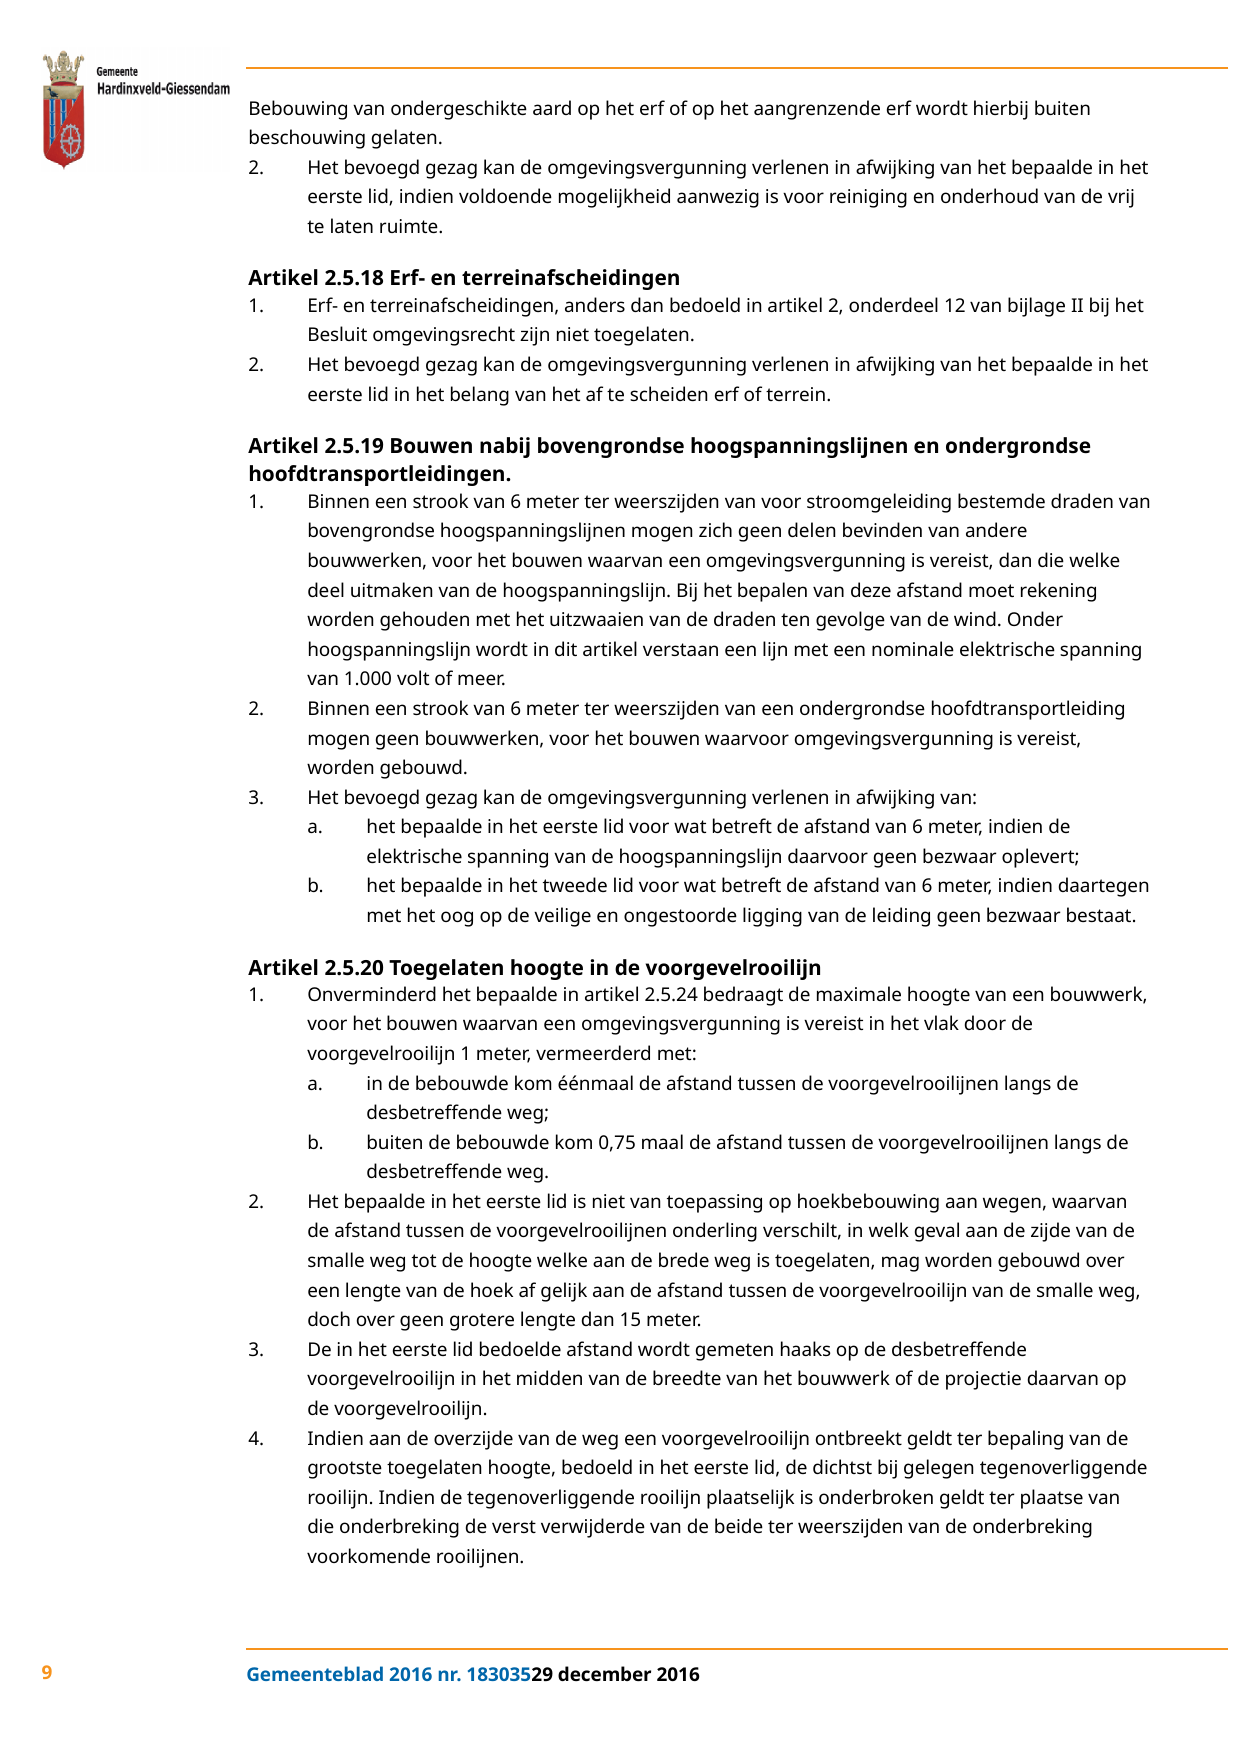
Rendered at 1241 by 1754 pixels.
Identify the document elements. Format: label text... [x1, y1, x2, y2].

list De in het eerste lid bedoelde afstand wordt gemeten haaks op de desbetreffende voorgevelrooilijn in het midden van de breedte van het bouwwerk of de projectie daarvan op de voorgevelrooilijn. [248, 1336, 1152, 1421]
text Bebouwing van ondergeschikte aard op het erf of op het aangrenzende erf wordt hierbij buiten beschouwing gelaten. [248, 95, 1152, 150]
list Het bevoegd gezag kan de omgevingsvergunning verlenen in afwijking van het bepaalde in het eerste lid, indien voldoende mogelijkheid aanwezig is voor reiniging en onderhoud van de vrij te laten ruimte. [248, 154, 1152, 239]
list in de bebouwde kom éénmaal de afstand tussen de voorgevelrooilijnen langs de desbetreffende weg; [307, 1070, 1152, 1125]
list Onverminderd het bepaalde in artikel 2.5.24 bedraagt de maximale hoogte van een bouwwerk, voor het bouwen waarvan een omgevingsvergunning is vereist in het vlak door de voorgevelrooilijn 1 meter, vermeerderd met: [248, 981, 1152, 1066]
list Het bevoegd gezag kan de omgevingsvergunning verlenen in afwijking van: [248, 784, 1152, 809]
text Artikel 2.5.20 Toegelaten hoogte in de voorgevelrooilijn [248, 953, 1152, 981]
picture [41, 47, 231, 172]
list Erf- en terreinafscheidingen, anders dan bedoeld in artikel 2, onderdeel 12 van bijlage II bij het Besluit omgevingsrecht zijn niet toegelaten. [248, 292, 1152, 347]
list buiten de bebouwde kom 0,75 maal de afstand tussen de voorgevelrooilijnen langs de desbetreffende weg. [307, 1129, 1152, 1184]
list Binnen een strook van 6 meter ter weerszijden van voor stroomgeleiding bestemde draden van bovengrondse hoogspanningslijnen mogen zich geen delen bevinden van andere bouwwerken, voor het bouwen waarvan een omgevingsvergunning is vereist, dan die welke deel uitmaken van de hoogspanningslijn. Bij het bepalen van deze afstand moet rekening worden gehouden met het uitzwaaien van de draden ten gevolge van de wind. Onder hoogspanningslijn wordt in dit artikel verstaan een lijn met een nominale elektrische spanning van 1.000 volt of meer. [248, 488, 1152, 691]
list het bepaalde in het tweede lid voor wat betreft de afstand van 6 meter, indien daartegen met het oog op de veilige en ongestoorde ligging van de leiding geen bezwaar bestaat. [307, 873, 1152, 928]
list Binnen een strook van 6 meter ter weerszijden van een ondergrondse hoofdtransportleiding mogen geen bouwwerken, voor het bouwen waarvoor omgevingsvergunning is vereist, worden gebouwd. [248, 695, 1152, 780]
list Indien aan de overzijde van de weg een voorgevelrooilijn ontbreekt geldt ter bepaling van de grootste toegelaten hoogte, bedoeld in het eerste lid, de dichtst bij gelegen tegenoverliggende rooilijn. Indien de tegenoverliggende rooilijn plaatselijk is onderbroken geldt ter plaatse van die onderbreking de verst verwijderde van de beide ter weerszijden van de onderbreking voorkomende rooilijnen. [248, 1425, 1152, 1569]
text Artikel 2.5.19 Bouwen nabij bovengrondse hoogspanningslijnen en ondergrondse hoofdtransportleidingen. [248, 431, 1152, 488]
list Het bepaalde in het eerste lid is niet van toepassing op hoekbebouwing aan wegen, waarvan de afstand tussen de voorgevelrooilijnen onderling verschilt, in welk geval aan de zijde van de smalle weg tot de hoogte welke aan de brede weg is toegelaten, mag worden gebouwd over een lengte van de hoek af gelijk aan de afstand tussen de voorgevelrooilijn van de smalle weg, doch over geen grotere lengte dan 15 meter. [248, 1188, 1152, 1332]
list Het bevoegd gezag kan de omgevingsvergunning verlenen in afwijking van het bepaalde in het eerste lid in het belang van het af te scheiden erf of terrein. [248, 351, 1152, 406]
text Artikel 2.5.18 Erf- en terreinafscheidingen [248, 263, 1152, 292]
list het bepaalde in het eerste lid voor wat betreft de afstand van 6 meter, indien de elektrische spanning van de hoogspanningslijn daarvoor geen bezwaar oplevert; [307, 813, 1152, 869]
